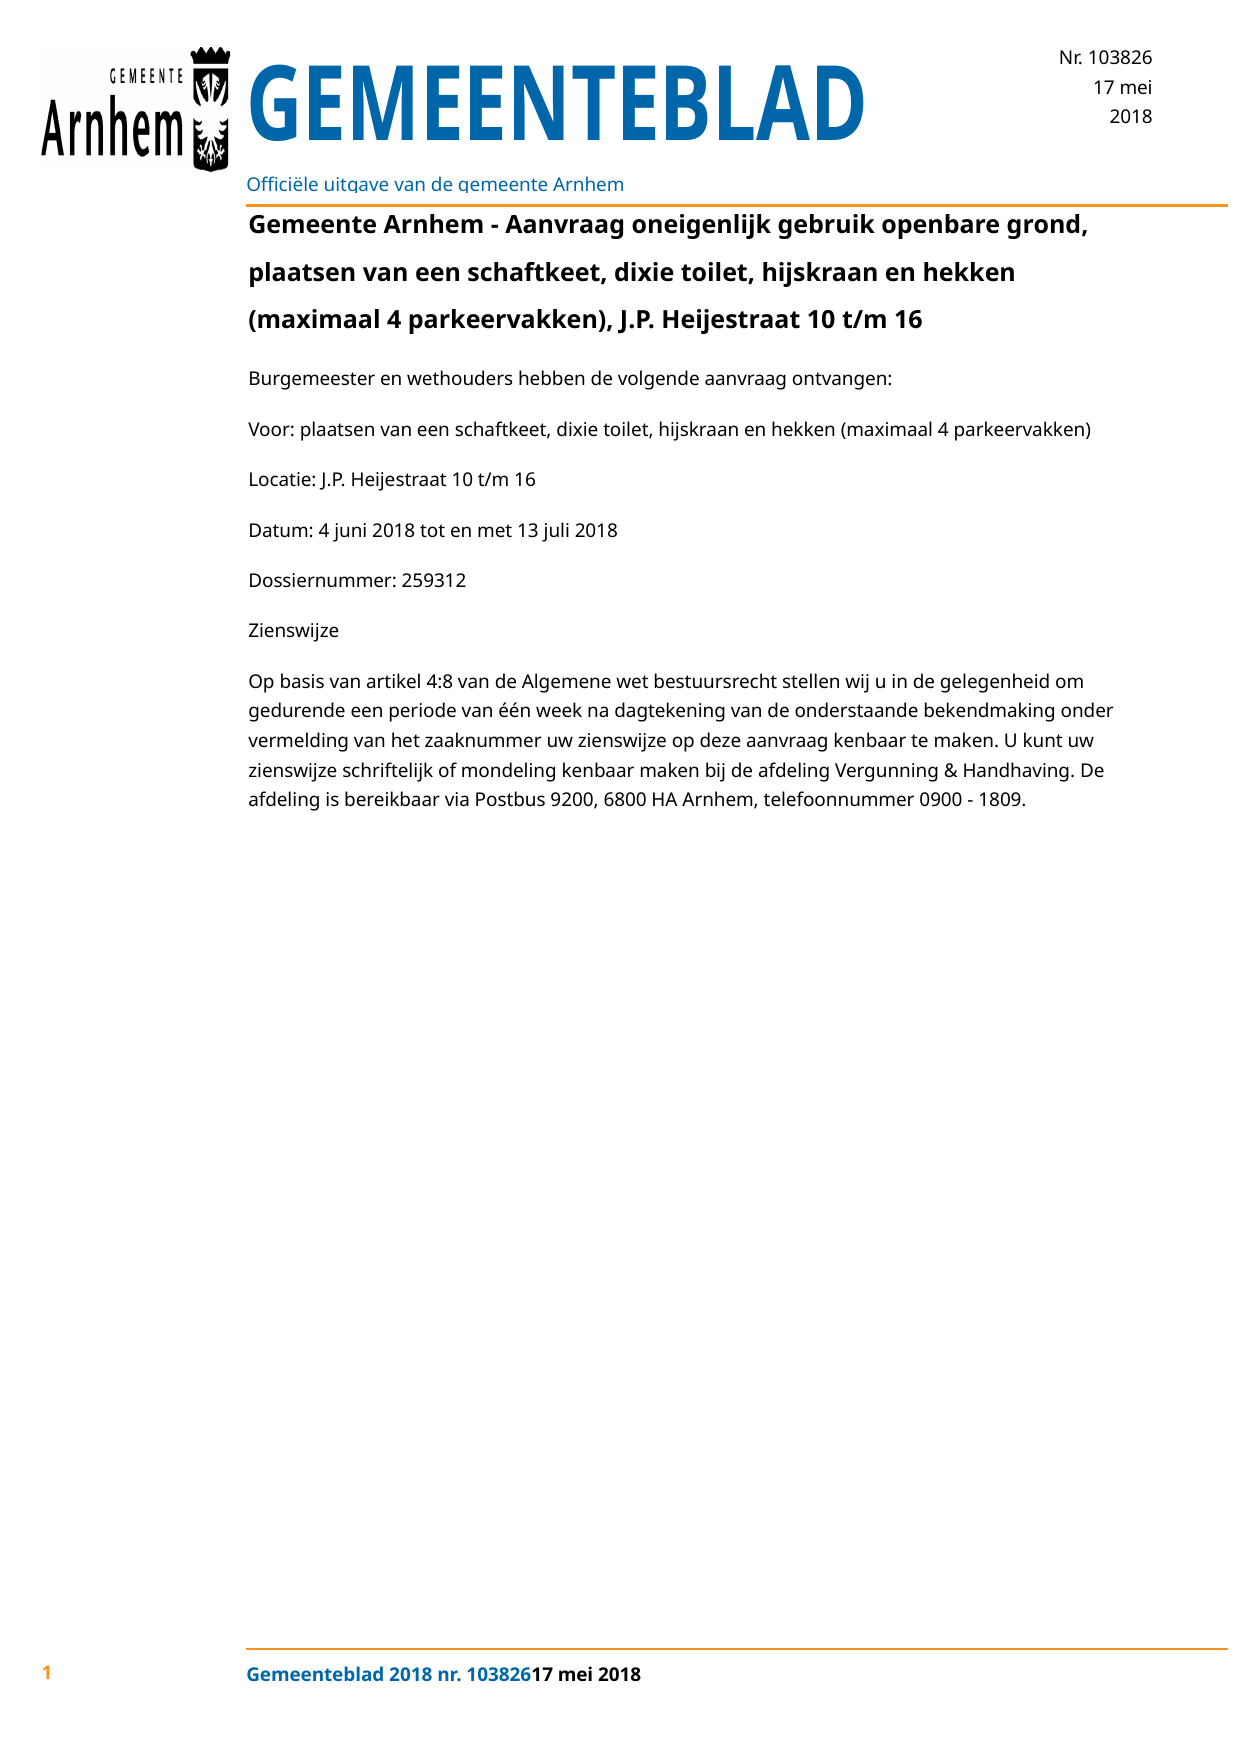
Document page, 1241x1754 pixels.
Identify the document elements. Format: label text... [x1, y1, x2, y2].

text Datum: 4 juni 2018 tot en met 13 juli 2018 [248, 517, 1152, 542]
text Dossiernummer: 259312 [248, 567, 1152, 593]
picture [41, 47, 231, 172]
text Zienswijze [248, 618, 1152, 643]
text Locatie: J.P. Heijestraat 10 t/m 16 [248, 466, 1152, 492]
text Op basis van artikel 4:8 van de Algemene wet bestuursrecht stellen wij u in de gelegenheid om gedurende een periode van één week na dagtekening van de onderstaande bekendmaking onder vermelding van het zaaknummer uw zienswijze op deze aanvraag kenbaar te maken. U kunt uw zienswijze schriftelijk of mondeling kenbaar maken bij de afdeling Vergunning & Handhaving. De afdeling is bereikbaar via Postbus 9200, 6800 HA Arnhem, telefoonnummer 0900 - 1809. [248, 668, 1152, 812]
text Burgemeester en wethouders hebben de volgende aanvraag ontvangen: [248, 366, 1152, 391]
text Gemeente Arnhem - Aanvraag oneigenlijk gebruik openbare grond, plaatsen van een schaftkeet, dixie toilet, hijskraan en hekken (maximaal 4 parkeervakken), J.P. Heijestraat 10 t/m 16 [248, 207, 1152, 336]
text Voor: plaatsen van een schaftkeet, dixie toilet, hijskraan en hekken (maximaal 4 parkeervakken) [248, 416, 1152, 442]
